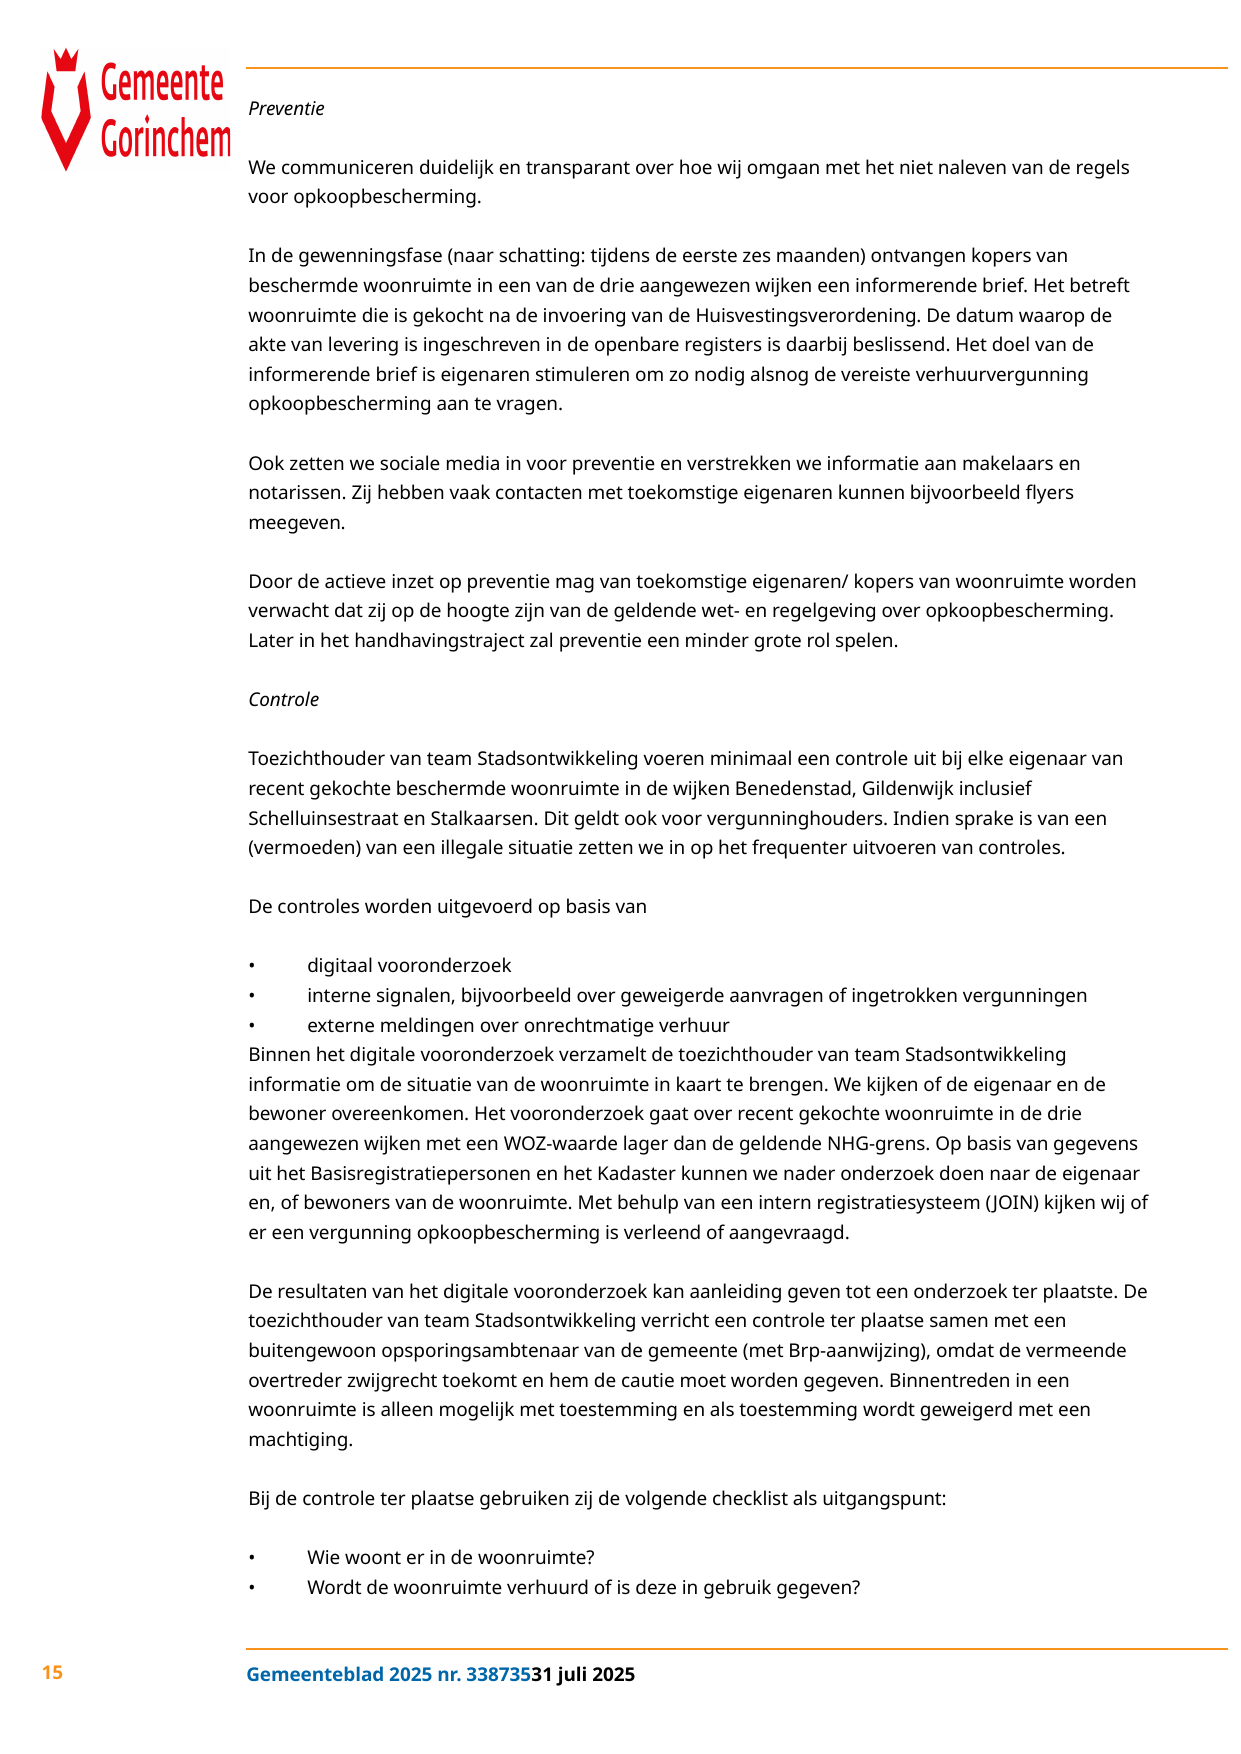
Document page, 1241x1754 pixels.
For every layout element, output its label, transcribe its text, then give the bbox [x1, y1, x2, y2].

text Preventie [248, 95, 1152, 121]
text Ook zetten we sociale media in voor preventie en verstrekken we informatie aan makelaars en notarissen. Zij hebben vaak contacten met toekomstige eigenaren kunnen bijvoorbeeld flyers meegeven. [248, 450, 1152, 535]
text Controle [248, 686, 1152, 712]
list digitaal vooronderzoek [248, 953, 1152, 978]
text We communiceren duidelijk en transparant over hoe wij omgaan met het niet naleven van de regels voor opkoopbescherming. [248, 154, 1152, 209]
list Wie woont er in de woonruimte? [248, 1544, 1152, 1570]
picture [41, 47, 231, 172]
text Binnen het digitale vooronderzoek verzamelt de toezichthouder van team Stadsontwikkeling informatie om de situatie van de woonruimte in kaart te brengen. We kijken of de eigenaar en de bewoner overeenkomen. Het vooronderzoek gaat over recent gekochte woonruimte in de drie aangewezen wijken met een WOZ-waarde lager dan de geldende NHG-grens. Op basis van gegevens uit het Basisregistratiepersonen en het Kadaster kunnen we nader onderzoek doen naar de eigenaar en, of bewoners van de woonruimte. Met behulp van een intern registratiesysteem (JOIN) kijken wij of er een vergunning opkoopbescherming is verleend of aangevraagd. [248, 1041, 1152, 1245]
list externe meldingen over onrechtmatige verhuur [248, 1012, 1152, 1038]
text Door de actieve inzet op preventie mag van toekomstige eigenaren/ kopers van woonruimte worden verwacht dat zij op de hoogte zijn van de geldende wet- en regelgeving over opkoopbescherming. Later in het handhavingstraject zal preventie een minder grote rol spelen. [248, 568, 1152, 653]
list interne signalen, bijvoorbeeld over geweigerde aanvragen of ingetrokken vergunningen [248, 982, 1152, 1008]
text Bij de controle ter plaatse gebruiken zij de volgende checklist als uitgangspunt: [248, 1485, 1152, 1511]
text Toezichthouder van team Stadsontwikkeling voeren minimaal een controle uit bij elke eigenaar van recent gekochte beschermde woonruimte in de wijken Benedenstad, Gildenwijk inclusief Schelluinsestraat en Stalkaarsen. Dit geldt ook voor vergunninghouders. Indien sprake is van een (vermoeden) van een illegale situatie zetten we in op het frequenter uitvoeren van controles. [248, 746, 1152, 860]
text In de gewenningsfase (naar schatting: tijdens de eerste zes maanden) ontvangen kopers van beschermde woonruimte in een van de drie aangewezen wijken een informerende brief. Het betreft woonruimte die is gekocht na de invoering van de Huisvestingsverordening. De datum waarop de akte van levering is ingeschreven in de openbare registers is daarbij beslissend. Het doel van de informerende brief is eigenaren stimuleren om zo nodig alsnog de vereiste verhuurvergunning opkoopbescherming aan te vragen. [248, 243, 1152, 416]
list Wordt de woonruimte verhuurd of is deze in gebruik gegeven? [248, 1574, 1152, 1600]
text De controles worden uitgevoerd op basis van [248, 893, 1152, 919]
text De resultaten van het digitale vooronderzoek kan aanleiding geven tot een onderzoek ter plaatste. De toezichthouder van team Stadsontwikkeling verricht een controle ter plaatse samen met een buitengewoon opsporingsambtenaar van de gemeente (met Brp-aanwijzing), omdat de vermeende overtreder zwijgrecht toekomt en hem de cautie moet worden gegeven. Binnentreden in een woonruimte is alleen mogelijk met toestemming en als toestemming wordt geweigerd met een machtiging. [248, 1278, 1152, 1452]
